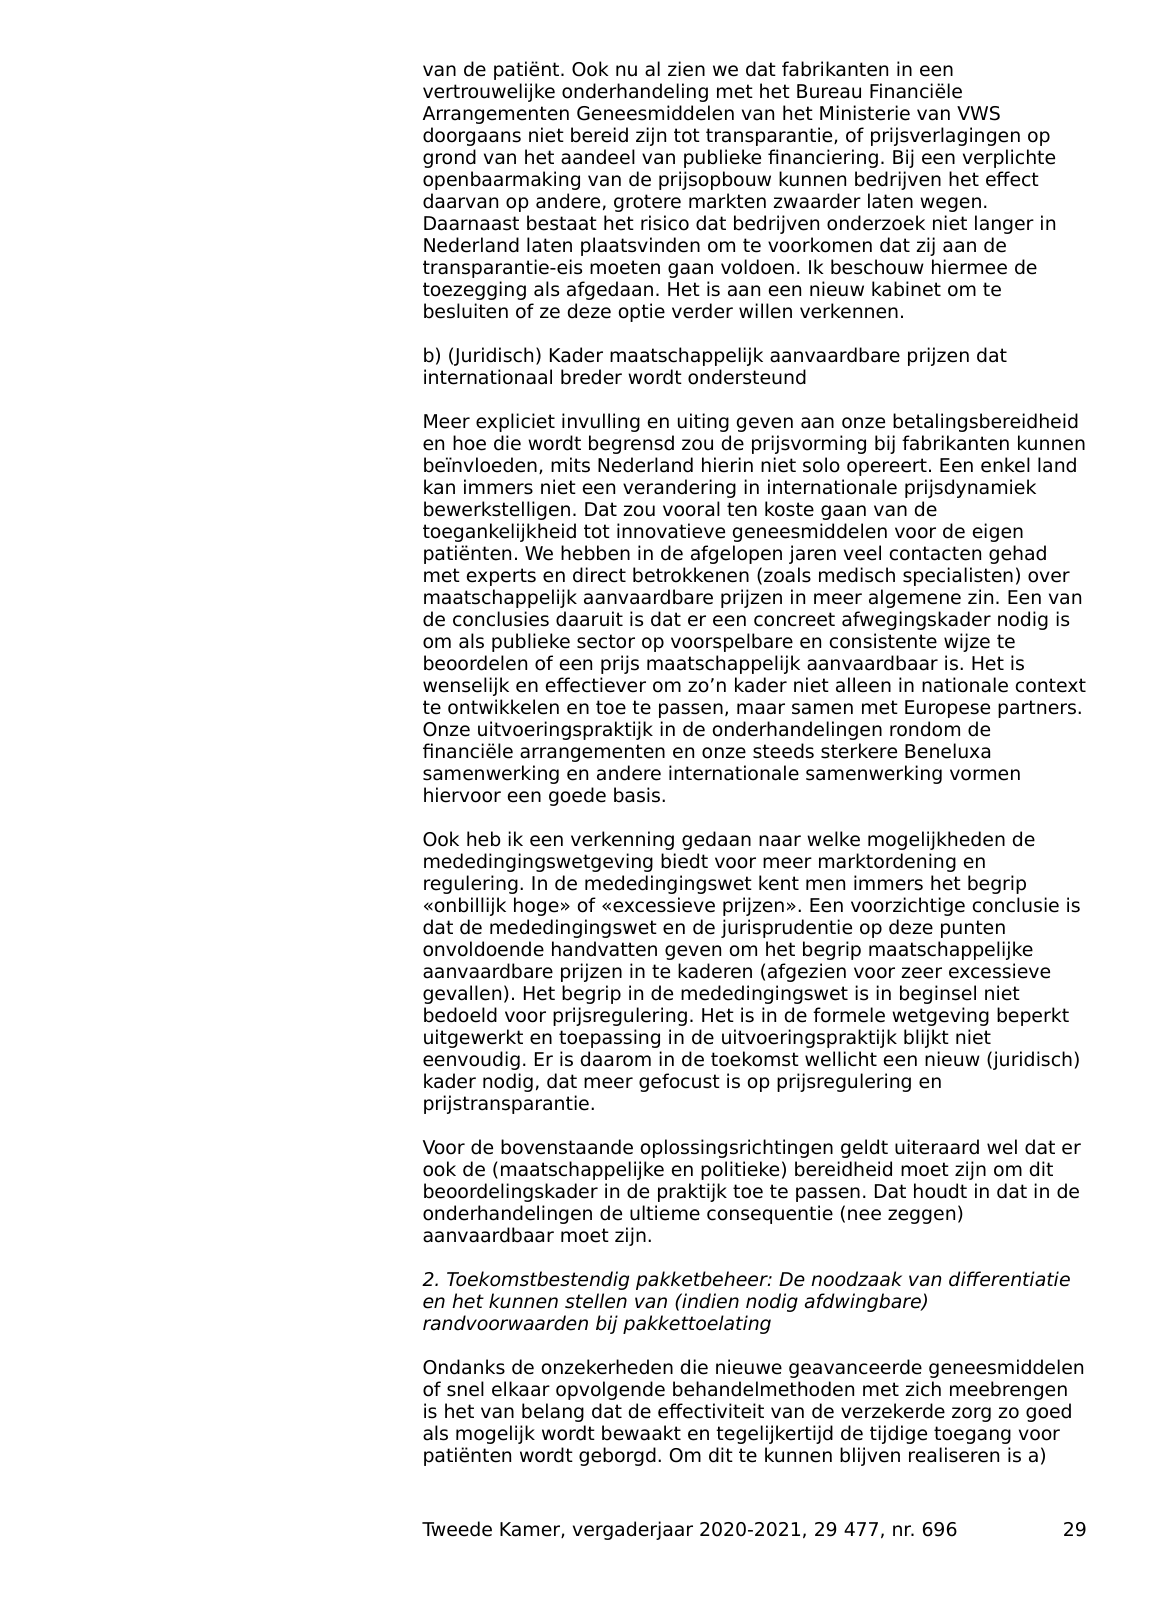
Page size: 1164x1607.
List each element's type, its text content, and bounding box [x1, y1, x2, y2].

text Voor de bovenstaande oplossingsrichtingen geldt uiteraard wel dat er ook de (maatschappelijke en politieke) bereidheid moet zijn om dit beoordelingskader in de praktijk toe te passen. Dat houdt in dat in de onderhandelingen de ultieme consequentie (nee zeggen) aanvaardbaar moet zijn. [422, 1137, 1087, 1247]
text Meer expliciet invulling en uiting geven aan onze betalingsbereidheid en hoe die wordt begrensd zou de prijsvorming bij fabrikanten kunnen beïnvloeden, mits Nederland hierin niet solo opereert. Een enkel land kan immers niet een verandering in internationale prijsdynamiek bewerkstelligen. Dat zou vooral ten koste gaan van de toegankelijkheid tot innovatieve geneesmiddelen voor de eigen patiënten. We hebben in de afgelopen jaren veel contacten gehad met experts en direct betrokkenen (zoals medisch specialisten) over maatschappelijk aanvaardbare prijzen in meer algemene zin. Een van de conclusies daaruit is dat er een concreet afwegingskader nodig is om als publieke sector op voorspelbare en consistente wijze te beoordelen of een prijs maatschappelijk aanvaardbaar is. Het is wenselijk en effectiever om zo’n kader niet alleen in nationale context te ontwikkelen en toe te passen, maar samen met Europese partners. Onze uitvoeringspraktijk in de onderhandelingen rondom de financiële arrangementen en onze steeds sterkere Beneluxa samenwerking en andere internationale samenwerking vormen hiervoor een goede basis. [422, 411, 1087, 807]
subtitle b) (Juridisch) Kader maatschappelijk aanvaardbare prijzen dat internationaal breder wordt ondersteund [422, 345, 1087, 389]
text van de patiënt. Ook nu al zien we dat fabrikanten in een vertrouwelijke onderhandeling met het Bureau Financiële Arrangementen Geneesmiddelen van het Ministerie van VWS doorgaans niet bereid zijn tot transparantie, of prijsverlagingen op grond van het aandeel van publieke financiering. Bij een verplichte openbaarmaking van de prijsopbouw kunnen bedrijven het effect daarvan op andere, grotere markten zwaarder laten wegen. Daarnaast bestaat het risico dat bedrijven onderzoek niet langer in Nederland laten plaatsvinden om te voorkomen dat zij aan de transparantie-eis moeten gaan voldoen. Ik beschouw hiermee de toezegging als afgedaan. Het is aan een nieuw kabinet om te besluiten of ze deze optie verder willen verkennen. [422, 59, 1087, 323]
text Ondanks de onzekerheden die nieuwe geavanceerde geneesmiddelen of snel elkaar opvolgende behandelmethoden met zich meebrengen is het van belang dat de effectiviteit van de verzekerde zorg zo goed als mogelijk wordt bewaakt en tegelijkertijd de tijdige toegang voor patiënten wordt geborgd. Om dit te kunnen blijven realiseren is a) [422, 1357, 1087, 1467]
text Ook heb ik een verkenning gedaan naar welke mogelijkheden de mededingingswetgeving biedt voor meer marktordening en regulering. In de mededingingswet kent men immers het begrip «onbillijk hoge» of «excessieve prijzen». Een voorzichtige conclusie is dat de mededingingswet en de jurisprudentie op deze punten onvoldoende handvatten geven om het begrip maatschappelijke aanvaardbare prijzen in te kaderen (afgezien voor zeer excessieve gevallen). Het begrip in de mededingingswet is in beginsel niet bedoeld voor prijsregulering. Het is in de formele wetgeving beperkt uitgewerkt en toepassing in de uitvoeringspraktijk blijkt niet eenvoudig. Er is daarom in de toekomst wellicht een nieuw (juridisch) kader nodig, dat meer gefocust is op prijsregulering en prijstransparantie. [422, 829, 1087, 1115]
subtitle 2. Toekomstbestendig pakketbeheer: De noodzaak van differentiatie en het kunnen stellen van (indien nodig afdwingbare) randvoorwaarden bij pakkettoelating [422, 1269, 1087, 1335]
